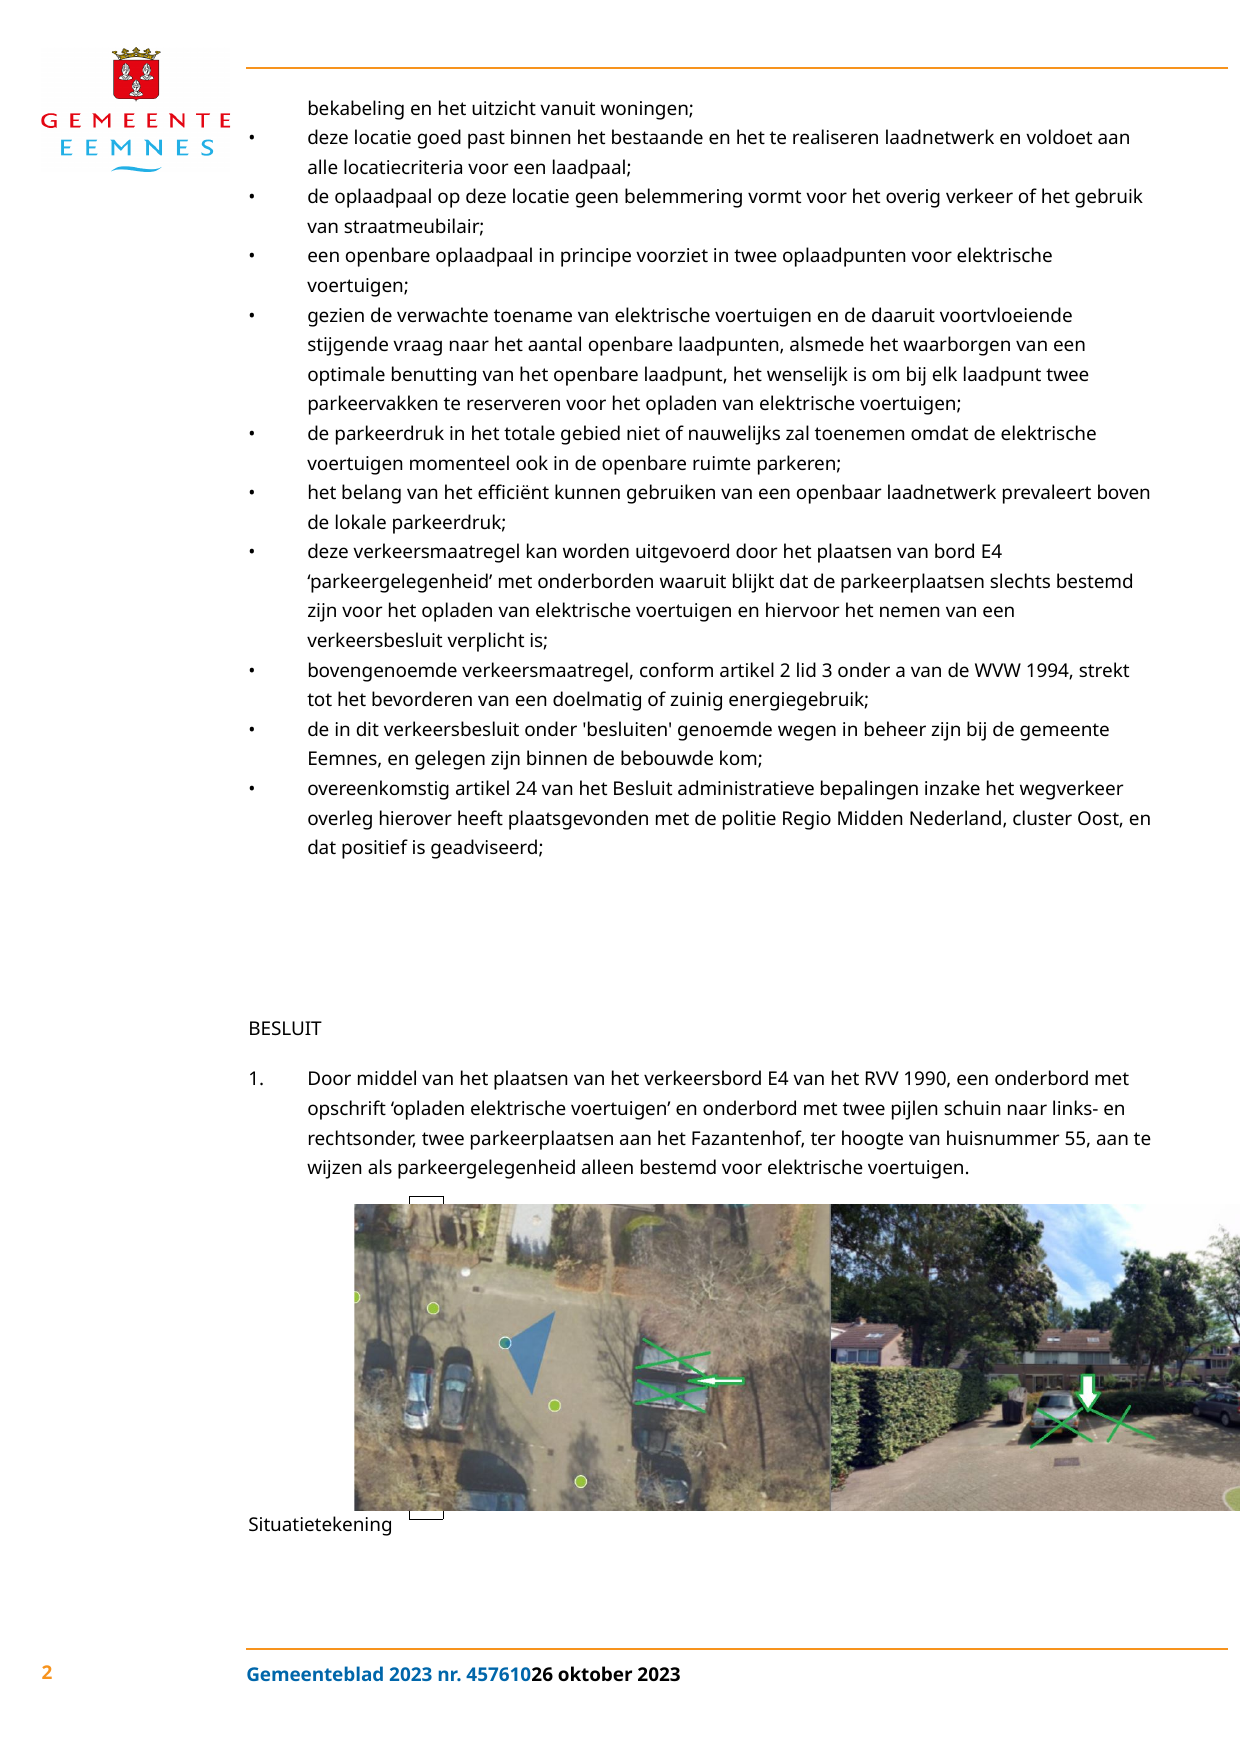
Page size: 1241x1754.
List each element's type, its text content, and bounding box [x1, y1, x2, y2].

list gezien de verwachte toename van elektrische voertuigen en de daaruit voortvloeiende stijgende vraag naar het aantal openbare laadpunten, alsmede het waarborgen van een optimale benutting van het openbare laadpunt, het wenselijk is om bij elk laadpunt twee parkeervakken te reserveren voor het opladen van elektrische voertuigen; [248, 302, 1152, 416]
list bekabeling en het uitzicht vanuit woningen; [248, 95, 1152, 121]
list de in dit verkeersbesluit onder 'besluiten' genoemde wegen in beheer zijn bij de gemeente Eemnes, en gelegen zijn binnen de bebouwde kom; [248, 716, 1152, 771]
picture [354, 1204, 1240, 1511]
list deze verkeersmaatregel kan worden uitgevoerd door het plaatsen van bord E4 ‘parkeergelegenheid’ met onderborden waaruit blijkt dat de parkeerplaatsen slechts bestemd zijn voor het opladen van elektrische voertuigen en hiervoor het nemen van een verkeersbesluit verplicht is; [248, 538, 1152, 653]
list overeenkomstig artikel 24 van het Besluit administratieve bepalingen inzake het wegverkeer overleg hierover heeft plaatsgevonden met de politie Regio Midden Nederland, cluster Oost, en dat positief is geadviseerd; [248, 775, 1152, 860]
list de parkeerdruk in het totale gebied niet of nauwelijks zal toenemen omdat de elektrische voertuigen momenteel ook in de openbare ruimte parkeren; [248, 420, 1152, 476]
list een openbare oplaadpaal in principe voorziet in twee oplaadpunten voor elektrische voertuigen; [248, 243, 1152, 298]
list bovengenoemde verkeersmaatregel, conform artikel 2 lid 3 onder a van de WVW 1994, strekt tot het bevorderen van een doelmatig of zuinig energiegebruik; [248, 657, 1152, 712]
text Situatietekening [248, 1184, 1152, 1537]
picture [41, 47, 231, 172]
list de oplaadpaal op deze locatie geen belemmering vormt voor het overig verkeer of het gebruik van straatmeubilair; [248, 183, 1152, 239]
list deze locatie goed past binnen het bestaande en het te realiseren laadnetwerk en voldoet aan alle locatiecriteria voor een laadpaal; [248, 124, 1152, 180]
text BESLUIT [248, 1015, 1152, 1041]
list het belang van het efficiënt kunnen gebruiken van een openbaar laadnetwerk prevaleert boven de lokale parkeerdruk; [248, 479, 1152, 535]
list Door middel van het plaatsen van het verkeersbord E4 van het RVV 1990, een onderbord met opschrift ‘opladen elektrische voertuigen’ en onderbord met twee pijlen schuin naar links- en rechtsonder, twee parkeerplaatsen aan het Fazantenhof, ter hoogte van huisnummer 55, aan te wijzen als parkeergelegenheid alleen bestemd voor elektrische voertuigen. [248, 1066, 1152, 1180]
